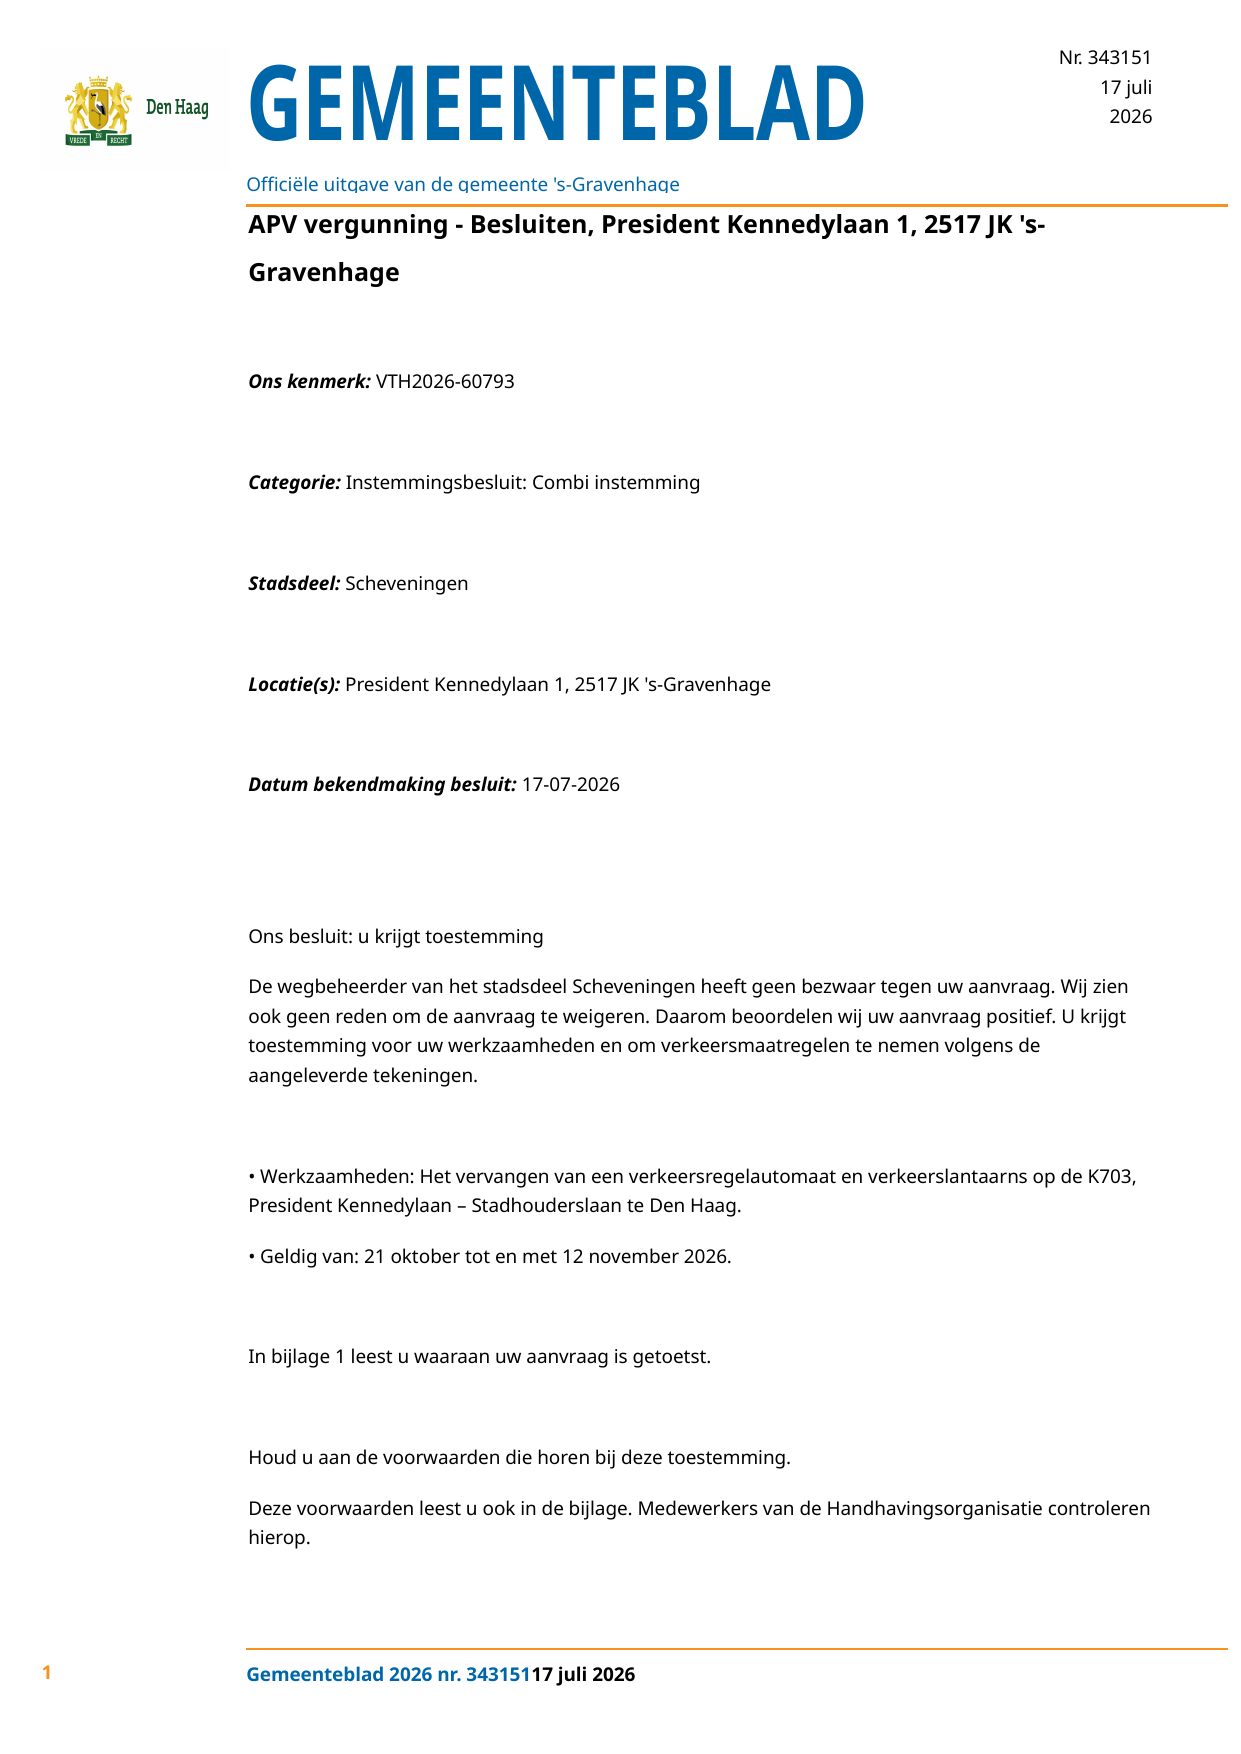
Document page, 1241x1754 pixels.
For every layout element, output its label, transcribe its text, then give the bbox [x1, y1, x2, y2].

text Stadsdeel: Scheveningen [248, 570, 1152, 596]
text Categorie: Instemmingsbesluit: Combi instemming [248, 469, 1152, 495]
text Ons besluit: u krijgt toestemming [248, 923, 1152, 949]
text Ons kenmerk: VTH2026-60793 [248, 368, 1152, 394]
text Deze voorwaarden leest u ook in de bijlage. Medewerkers van de Handhavingsorganisatie controleren hierop. [248, 1495, 1152, 1550]
text Datum bekendmaking besluit: 17-07-2026 [248, 772, 1152, 797]
text • Geldig van: 21 oktober tot en met 12 november 2026. [248, 1243, 1152, 1269]
text Houd u aan de voorwaarden die horen bij deze toestemming. [248, 1444, 1152, 1470]
text De wegbeheerder van het stadsdeel Scheveningen heeft geen bezwaar tegen uw aanvraag. Wij zien ook geen reden om de aanvraag te weigeren. Daarom beoordelen wij uw aanvraag positief. U krijgt toestemming voor uw werkzaamheden en om verkeersmaatregelen te nemen volgens de aangeleverde tekeningen. [248, 973, 1152, 1088]
text APV vergunning - Besluiten, President Kennedylaan 1, 2517 JK 's-Gravenhage [248, 207, 1152, 288]
picture [41, 47, 231, 172]
text Locatie(s): President Kennedylaan 1, 2517 JK 's-Gravenhage [248, 671, 1152, 697]
text In bijlage 1 leest u waaraan uw aanvraag is getoetst. [248, 1344, 1152, 1369]
text • Werkzaamheden: Het vervangen van een verkeersregelautomaat en verkeerslantaarns op de K703, President Kennedylaan – Stadhouderslaan te Den Haag. [248, 1163, 1152, 1218]
